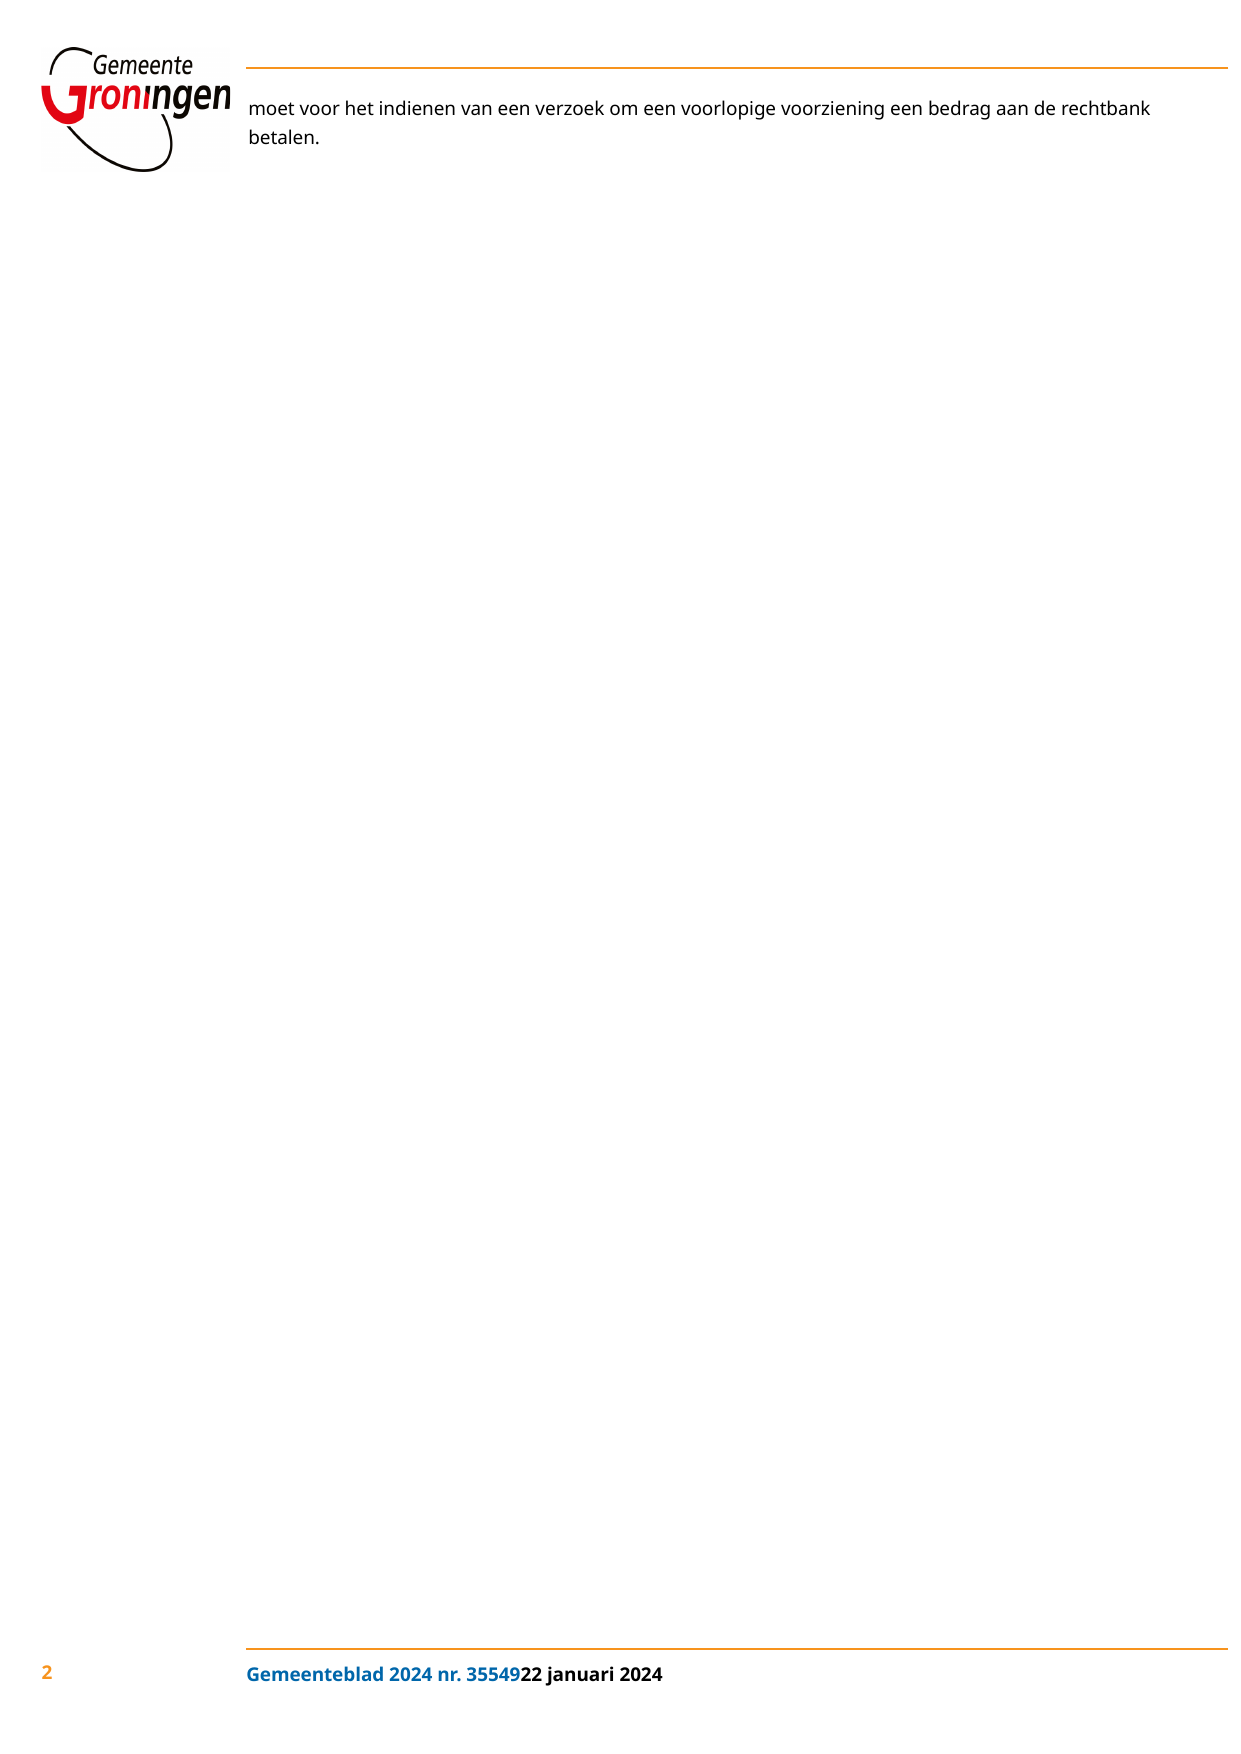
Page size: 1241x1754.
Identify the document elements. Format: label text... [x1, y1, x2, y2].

picture [41, 47, 231, 172]
text moet voor het indienen van een verzoek om een voorlopige voorziening een bedrag aan de rechtbank betalen. [248, 95, 1152, 150]
